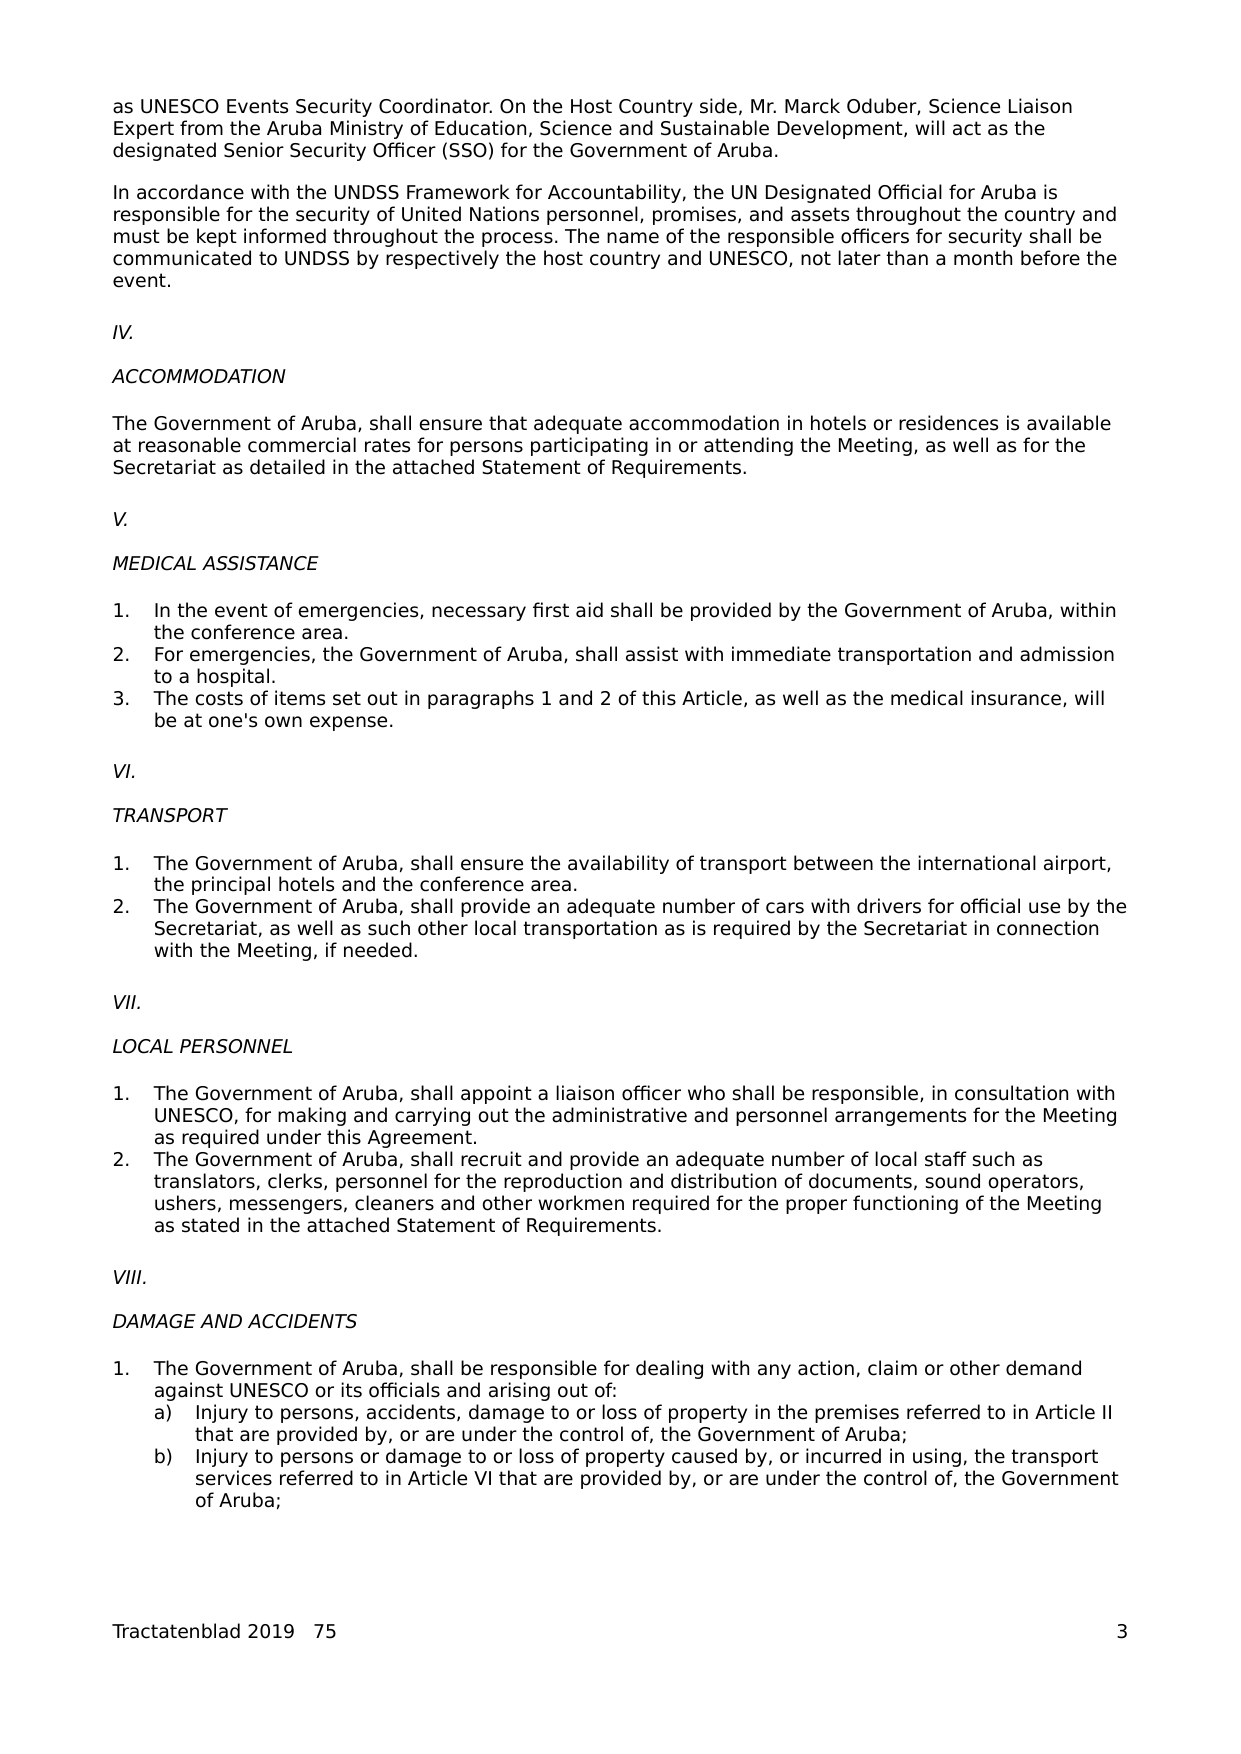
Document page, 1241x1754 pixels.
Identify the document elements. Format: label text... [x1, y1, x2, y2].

text In accordance with the UNDSS Framework for Accountability, the UN Designated Official for Aruba is responsible for the security of United Nations personnel, promises, and assets throughout the country and must be kept informed throughout the process. The name of the responsible officers for security shall be communicated to UNDSS by respectively the host country and UNESCO, not later than a month before the event. [112, 182, 1128, 292]
text 3. The costs of items set out in paragraphs 1 and 2 of this Article, as well as the medical insurance, will be at one's own expense. [112, 687, 1128, 731]
subtitle IV. ACCOMMODATION [112, 322, 1128, 388]
subtitle VII. LOCAL PERSONNEL [112, 992, 1128, 1058]
subtitle V. MEDICAL ASSISTANCE [112, 509, 1128, 574]
text 1. The Government of Aruba, shall appoint a liaison officer who shall be responsible, in consultation with UNESCO, for making and carrying out the administrative and personnel arrangements for the Meeting as required under this Agreement. [112, 1083, 1128, 1149]
text 2. The Government of Aruba, shall recruit and provide an adequate number of local staff such as translators, clerks, personnel for the reproduction and distribution of documents, sound operators, ushers, messengers, cleaners and other workmen required for the proper functioning of the Meeting as stated in the attached Statement of Requirements. [112, 1149, 1128, 1237]
subtitle VIII. DAMAGE AND ACCIDENTS [112, 1267, 1128, 1333]
text The Government of Aruba, shall ensure that adequate accommodation in hotels or residences is available at reasonable commercial rates for persons participating in or attending the Meeting, as well as for the Secretariat as detailed in the attached Statement of Requirements. [112, 413, 1128, 479]
text 2. The Government of Aruba, shall provide an adequate number of cars with drivers for official use by the Secretariat, as well as such other local transportation as is required by the Secretariat in connection with the Meeting, if needed. [112, 896, 1128, 962]
text 2. For emergencies, the Government of Aruba, shall assist with immediate transportation and admission to a hospital. [112, 643, 1128, 687]
text b) Injury to persons or damage to or loss of property caused by, or incurred in using, the transport services referred to in Article VI that are provided by, or are under the control of, the Government of Aruba; [153, 1446, 1128, 1512]
text 1. The Government of Aruba, shall be responsible for dealing with any action, claim or other demand against UNESCO or its officials and arising out of: [112, 1358, 1128, 1402]
text 1. In the event of emergencies, necessary first aid shall be provided by the Government of Aruba, within the conference area. [112, 599, 1128, 643]
text 1. The Government of Aruba, shall ensure the availability of transport between the international airport, the principal hotels and the conference area. [112, 852, 1128, 896]
text a) Injury to persons, accidents, damage to or loss of property in the premises referred to in Article II that are provided by, or are under the control of, the Government of Aruba; [153, 1402, 1128, 1446]
text as UNESCO Events Security Coordinator. On the Host Country side, Mr. Marck Oduber, Science Liaison Expert from the Aruba Ministry of Education, Science and Sustainable Development, will act as the designated Senior Security Officer (SSO) for the Government of Aruba. [112, 96, 1128, 162]
subtitle VI. TRANSPORT [112, 761, 1128, 827]
